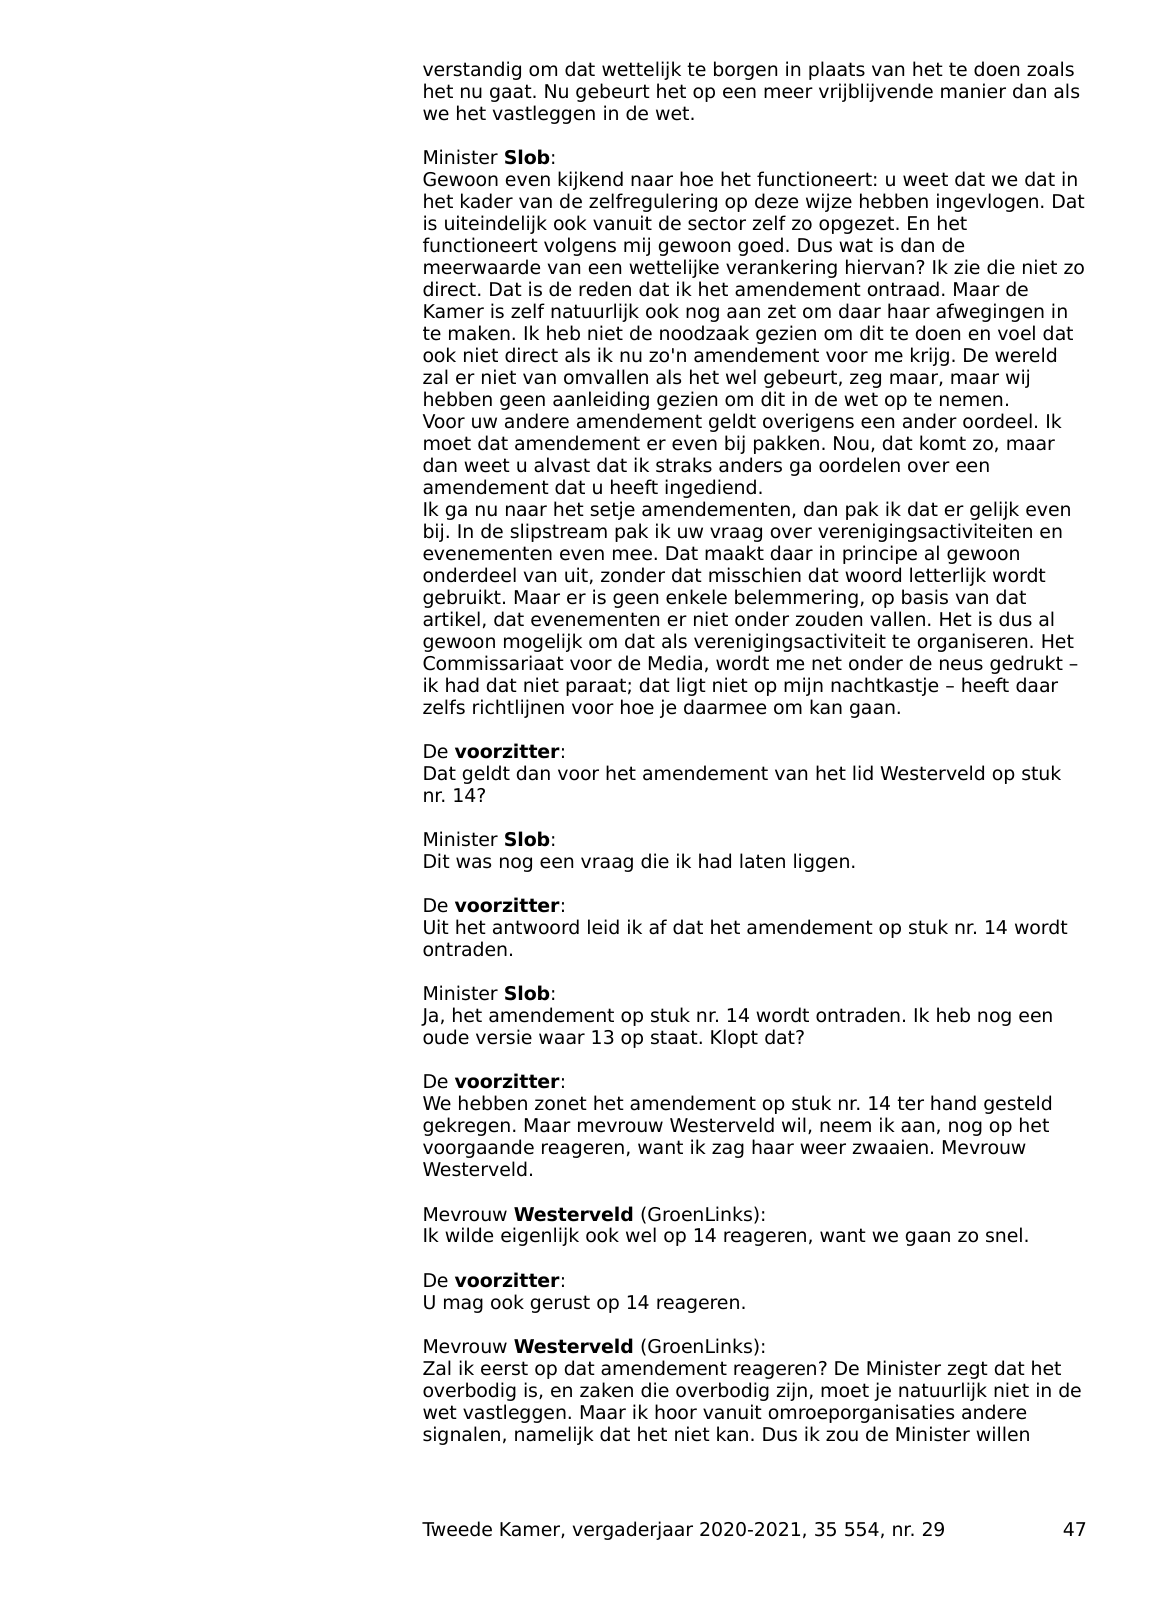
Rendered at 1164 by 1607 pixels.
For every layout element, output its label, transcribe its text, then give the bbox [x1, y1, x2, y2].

text Minister Slob: [422, 829, 1087, 851]
text verstandig om dat wettelijk te borgen in plaats van het te doen zoals het nu gaat. Nu gebeurt het op een meer vrijblijvende manier dan als we het vastleggen in de wet. [422, 59, 1087, 125]
text Dat geldt dan voor het amendement van het lid Westerveld op stuk nr. 14? [422, 763, 1087, 807]
text Minister Slob: [422, 147, 1087, 169]
text Ik ga nu naar het setje amendementen, dan pak ik dat er gelijk even bij. In de slipstream pak ik uw vraag over verenigingsactiviteiten en evenementen even mee. Dat maakt daar in principe al gewoon onderdeel van uit, zonder dat misschien dat woord letterlijk wordt gebruikt. Maar er is geen enkele belemmering, op basis van dat artikel, dat evenementen er niet onder zouden vallen. Het is dus al gewoon mogelijk om dat als verenigingsactiviteit te organiseren. Het Commissariaat voor de Media, wordt me net onder de neus gedrukt – ik had dat niet paraat; dat ligt niet op mijn nachtkastje – heeft daar zelfs richtlijnen voor hoe je daarmee om kan gaan. [422, 499, 1087, 719]
text U mag ook gerust op 14 reageren. [422, 1292, 1087, 1313]
text Dit was nog een vraag die ik had laten liggen. [422, 851, 1087, 873]
text Voor uw andere amendement geldt overigens een ander oordeel. Ik moet dat amendement er even bij pakken. Nou, dat komt zo, maar dan weet u alvast dat ik straks anders ga oordelen over een amendement dat u heeft ingediend. [422, 411, 1087, 499]
text Mevrouw Westerveld (GroenLinks): [422, 1203, 1087, 1225]
text Mevrouw Westerveld (GroenLinks): [422, 1336, 1087, 1358]
text Uit het antwoord leid ik af dat het amendement op stuk nr. 14 wordt ontraden. [422, 917, 1087, 961]
text Zal ik eerst op dat amendement reageren? De Minister zegt dat het overbodig is, en zaken die overbodig zijn, moet je natuurlijk niet in de wet vastleggen. Maar ik hoor vanuit omroeporganisaties andere signalen, namelijk dat het niet kan. Dus ik zou de Minister willen [422, 1358, 1087, 1446]
text De voorzitter: [422, 1269, 1087, 1292]
text Gewoon even kijkend naar hoe het functioneert: u weet dat we dat in het kader van de zelfregulering op deze wijze hebben ingevlogen. Dat is uiteindelijk ook vanuit de sector zelf zo opgezet. En het functioneert volgens mij gewoon goed. Dus wat is dan de meerwaarde van een wettelijke verankering hiervan? Ik zie die niet zo direct. Dat is de reden dat ik het amendement ontraad. Maar de Kamer is zelf natuurlijk ook nog aan zet om daar haar afwegingen in te maken. Ik heb niet de noodzaak gezien om dit te doen en voel dat ook niet direct als ik nu zo'n amendement voor me krijg. De wereld zal er niet van omvallen als het wel gebeurt, zeg maar, maar wij hebben geen aanleiding gezien om dit in de wet op te nemen. [422, 169, 1087, 411]
text We hebben zonet het amendement op stuk nr. 14 ter hand gesteld gekregen. Maar mevrouw Westerveld wil, neem ik aan, nog op het voorgaande reageren, want ik zag haar weer zwaaien. Mevrouw Westerveld. [422, 1093, 1087, 1181]
text Ik wilde eigenlijk ook wel op 14 reageren, want we gaan zo snel. [422, 1225, 1087, 1247]
text De voorzitter: [422, 741, 1087, 763]
text Minister Slob: [422, 983, 1087, 1005]
text De voorzitter: [422, 895, 1087, 917]
text De voorzitter: [422, 1071, 1087, 1093]
text Ja, het amendement op stuk nr. 14 wordt ontraden. Ik heb nog een oude versie waar 13 op staat. Klopt dat? [422, 1005, 1087, 1049]
